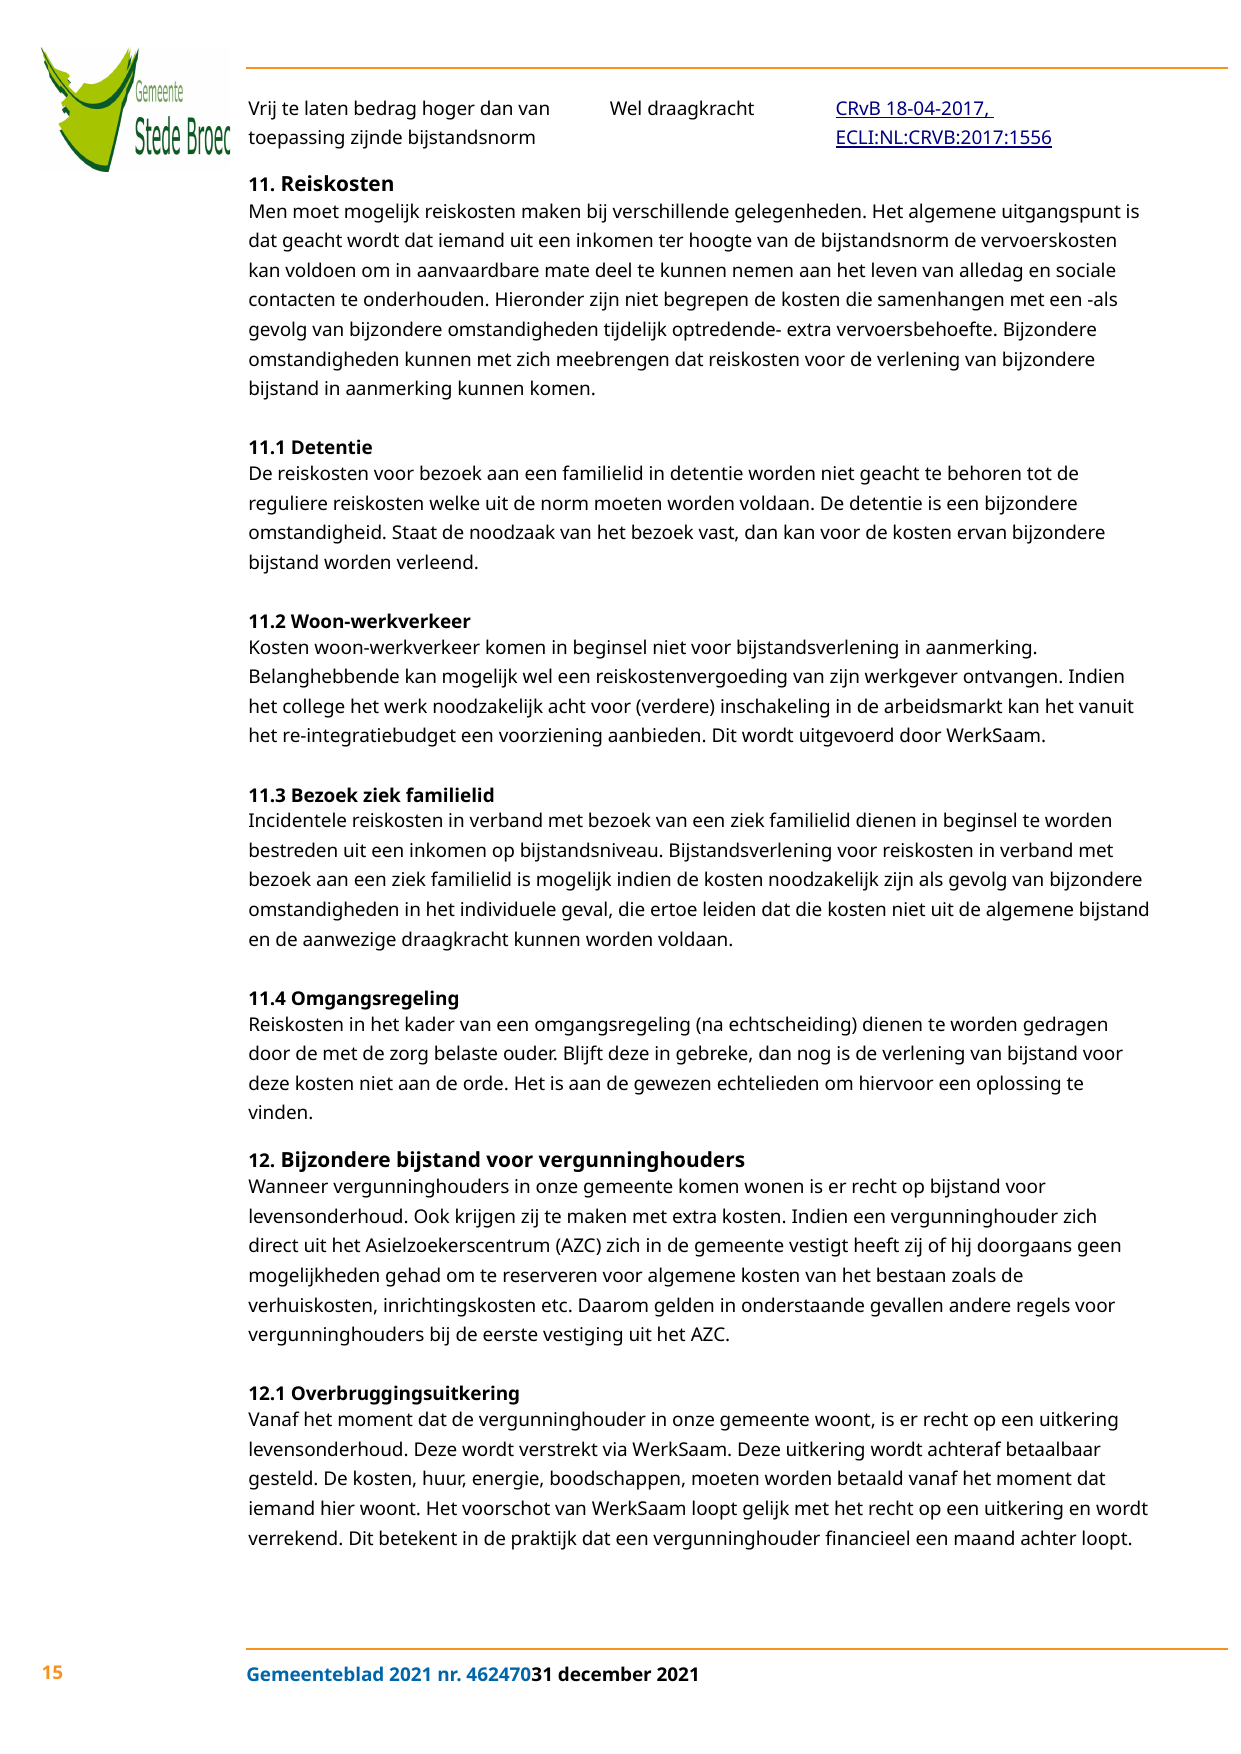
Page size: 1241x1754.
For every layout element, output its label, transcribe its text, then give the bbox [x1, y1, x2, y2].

text Kosten woon-werkverkeer komen in beginsel niet voor bijstandsverlening in aanmerking. Belanghebbende kan mogelijk wel een reiskostenvergoeding van zijn werkgever ontvangen. Indien het college het werk noodzakelijk acht voor (verdere) inschakeling in de arbeidsmarkt kan het vanuit het re-integratiebudget een voorziening aanbieden. Dit wordt uitgevoerd door WerkSaam. [248, 634, 1152, 748]
text 11.4 Omgangsregeling [248, 985, 1152, 1011]
text 11.2 Woon-werkverkeer [248, 608, 1152, 634]
table_cell CRvB 18-04-2017, ECLI:NL:CRVB:2017:1556 [835, 95, 1152, 150]
text 11.3 Bezoek ziek familielid [248, 782, 1152, 807]
text 12. Bijzondere bijstand voor vergunninghouders [248, 1145, 1152, 1173]
text Men moet mogelijk reiskosten maken bij verschillende gelegenheden. Het algemene uitgangspunt is dat geacht wordt dat iemand uit een inkomen ter hoogte van de bijstandsnorm de vervoerskosten kan voldoen om in aanvaardbare mate deel te kunnen nemen aan het leven van alledag en sociale contacten te onderhouden. Hieronder zijn niet begrepen de kosten die samenhangen met een -als gevolg van bijzondere omstandigheden tijdelijk optredende- extra vervoersbehoefte. Bijzondere omstandigheden kunnen met zich meebrengen dat reiskosten voor de verlening van bijzondere bijstand in aanmerking kunnen komen. [248, 198, 1152, 401]
table_cell Wel draagkracht [610, 95, 835, 150]
text 11. Reiskosten [248, 169, 1152, 198]
text De reiskosten voor bezoek aan een familielid in detentie worden niet geacht te behoren tot de reguliere reiskosten welke uit de norm moeten worden voldaan. De detentie is een bijzondere omstandigheid. Staat de noodzaak van het bezoek vast, dan kan voor de kosten ervan bijzondere bijstand worden verleend. [248, 460, 1152, 575]
text 11.1 Detentie [248, 434, 1152, 460]
table_cell Vrij te laten bedrag hoger dan van toepassing zijnde bijstandsnorm [248, 95, 609, 150]
text Vanaf het moment dat de vergunninghouder in onze gemeente woont, is er recht op een uitkering levensonderhoud. Deze wordt verstrekt via WerkSaam. Deze uitkering wordt achteraf betaalbaar gesteld. De kosten, huur, energie, boodschappen, moeten worden betaald vanaf het moment dat iemand hier woont. Het voorschot van WerkSaam loopt gelijk met het recht op een uitkering en wordt verrekend. Dit betekent in de praktijk dat een vergunninghouder financieel een maand achter loopt. [248, 1406, 1152, 1550]
picture [41, 47, 231, 172]
text Incidentele reiskosten in verband met bezoek van een ziek familielid dienen in beginsel te worden bestreden uit een inkomen op bijstandsniveau. Bijstandsverlening voor reiskosten in verband met bezoek aan een ziek familielid is mogelijk indien de kosten noodzakelijk zijn als gevolg van bijzondere omstandigheden in het individuele geval, die ertoe leiden dat die kosten niet uit de algemene bijstand en de aanwezige draagkracht kunnen worden voldaan. [248, 807, 1152, 952]
text 12.1 Overbruggingsuitkering [248, 1381, 1152, 1406]
text Reiskosten in het kader van een omgangsregeling (na echtscheiding) dienen te worden gedragen door de met de zorg belaste ouder. Blijft deze in gebreke, dan nog is de verlening van bijstand voor deze kosten niet aan de orde. Het is aan de gewezen echtelieden om hiervoor een oplossing te vinden. [248, 1011, 1152, 1125]
text Wanneer vergunninghouders in onze gemeente komen wonen is er recht op bijstand voor levensonderhoud. Ook krijgen zij te maken met extra kosten. Indien een vergunninghouder zich direct uit het Asielzoekerscentrum (AZC) zich in de gemeente vestigt heeft zij of hij doorgaans geen mogelijkheden gehad om te reserveren voor algemene kosten van het bestaan zoals de verhuiskosten, inrichtingskosten etc. Daarom gelden in onderstaande gevallen andere regels voor vergunninghouders bij de eerste vestiging uit het AZC. [248, 1173, 1152, 1347]
